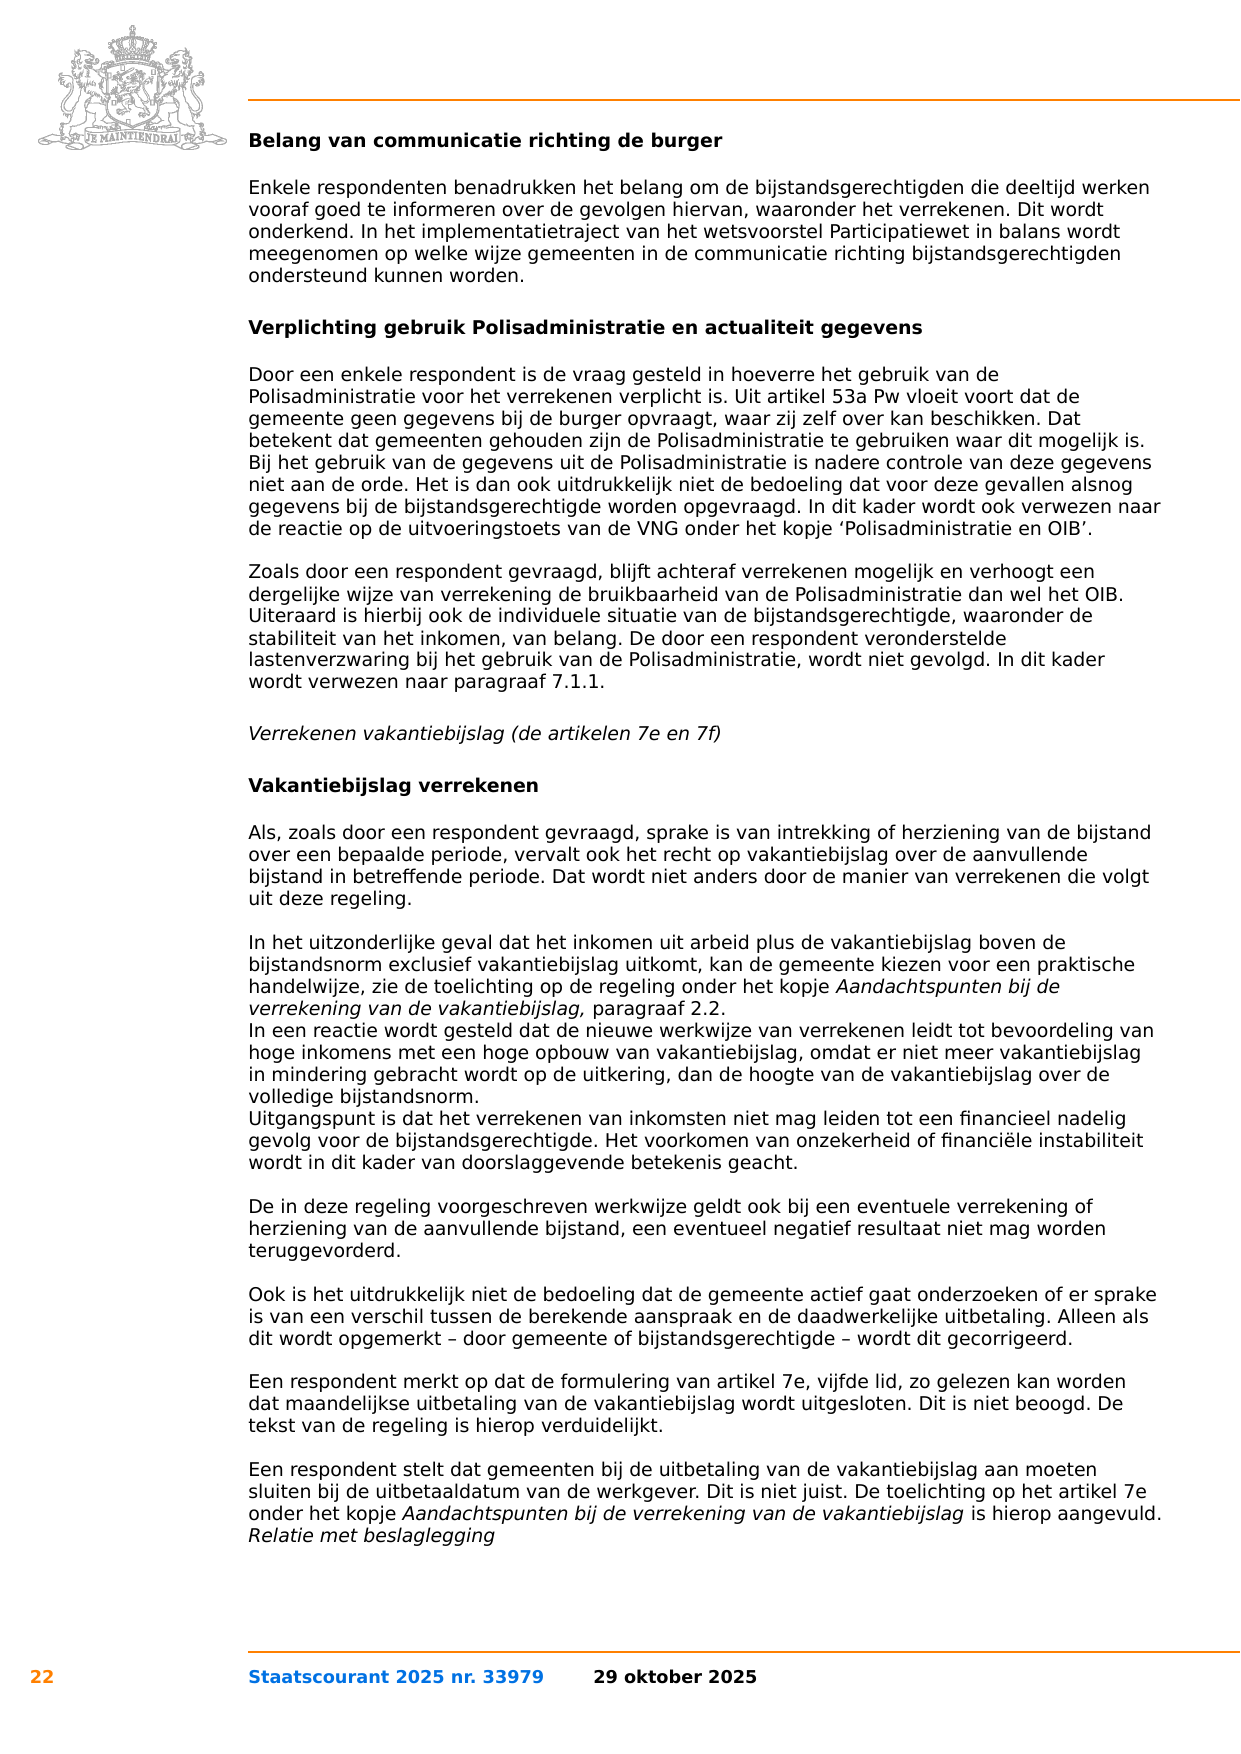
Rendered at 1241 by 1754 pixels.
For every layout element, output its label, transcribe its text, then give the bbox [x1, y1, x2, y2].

subtitle Verrekenen vakantiebijslag (de artikelen 7e en 7f) [248, 723, 1163, 745]
text Ook is het uitdrukkelijk niet de bedoeling dat de gemeente actief gaat onderzoeken of er sprake is van een verschil tussen de berekende aanspraak en de daadwerkelijke uitbetaling. Alleen als dit wordt opgemerkt – door gemeente of bijstandsgerechtigde – wordt dit gecorrigeerd. [248, 1283, 1163, 1349]
text In een reactie wordt gesteld dat de nieuwe werkwijze van verrekenen leidt tot bevoordeling van hoge inkomens met een hoge opbouw van vakantiebijslag, omdat er niet meer vakantiebijslag in mindering gebracht wordt op de uitkering, dan de hoogte van de vakantiebijslag over de volledige bijstandsnorm. [248, 1020, 1163, 1108]
subtitle Belang van communicatie richting de burger [248, 130, 1163, 152]
text Relatie met beslaglegging [248, 1525, 1163, 1547]
text De in deze regeling voorgeschreven werkwijze geldt ook bij een eventuele verrekening of herziening van de aanvullende bijstand, een eventueel negatief resultaat niet mag worden teruggevorderd. [248, 1196, 1163, 1262]
text Door een enkele respondent is de vraag gesteld in hoeverre het gebruik van de Polisadministratie voor het verrekenen verplicht is. Uit artikel 53a Pw vloeit voort dat de gemeente geen gegevens bij de burger opvraagt, waar zij zelf over kan beschikken. Dat betekent dat gemeenten gehouden zijn de Polisadministratie te gebruiken waar dit mogelijk is. Bij het gebruik van de gegevens uit de Polisadministratie is nadere controle van deze gegevens niet aan de orde. Het is dan ook uitdrukkelijk niet de bedoeling dat voor deze gevallen alsnog gegevens bij de bijstandsgerechtigde worden opgevraagd. In dit kader wordt ook verwezen naar de reactie op de uitvoeringstoets van de VNG onder het kopje ‘Polisadministratie en OIB’. [248, 364, 1163, 539]
text Zoals door een respondent gevraagd, blijft achteraf verrekenen mogelijk en verhoogt een dergelijke wijze van verrekening de bruikbaarheid van de Polisadministratie dan wel het OIB. Uiteraard is hierbij ook de individuele situatie van de bijstandsgerechtigde, waaronder de stabiliteit van het inkomen, van belang. De door een respondent veronderstelde lastenverzwaring bij het gebruik van de Polisadministratie, wordt niet gevolgd. In dit kader wordt verwezen naar paragraaf 7.1.1. [248, 561, 1163, 693]
subtitle Verplichting gebruik Polisadministratie en actualiteit gegevens [248, 317, 1163, 339]
text Uitgangspunt is dat het verrekenen van inkomsten niet mag leiden tot een financieel nadelig gevolg voor de bijstandsgerechtigde. Het voorkomen van onzekerheid of financiële instabiliteit wordt in dit kader van doorslaggevende betekenis geacht. [248, 1108, 1163, 1174]
text In het uitzonderlijke geval dat het inkomen uit arbeid plus de vakantiebijslag boven de bijstandsnorm exclusief vakantiebijslag uitkomt, kan de gemeente kiezen voor een praktische handelwijze, zie de toelichting op de regeling onder het kopje Aandachtspunten bij de verrekening van de vakantiebijslag, paragraaf 2.2. [248, 932, 1163, 1020]
text Enkele respondenten benadrukken het belang om de bijstandsgerechtigden die deeltijd werken vooraf goed te informeren over de gevolgen hiervan, waaronder het verrekenen. Dit wordt onderkend. In het implementatietraject van het wetsvoorstel Participatiewet in balans wordt meegenomen op welke wijze gemeenten in de communicatie richting bijstandsgerechtigden ondersteund kunnen worden. [248, 177, 1163, 287]
text Een respondent stelt dat gemeenten bij de uitbetaling van de vakantiebijslag aan moeten sluiten bij de uitbetaaldatum van de werkgever. Dit is niet juist. De toelichting op het artikel 7e onder het kopje Aandachtspunten bij de verrekening van de vakantiebijslag is hierop aangevuld. [248, 1459, 1163, 1525]
text Een respondent merkt op dat de formulering van artikel 7e, vijfde lid, zo gelezen kan worden dat maandelijkse uitbetaling van de vakantiebijslag wordt uitgesloten. Dit is niet beoogd. De tekst van de regeling is hierop verduidelijkt. [248, 1371, 1163, 1437]
text Als, zoals door een respondent gevraagd, sprake is van intrekking of herziening van de bijstand over een bepaalde periode, vervalt ook het recht op vakantiebijslag over de aanvullende bijstand in betreffende periode. Dat wordt niet anders door de manier van verrekenen die volgt uit deze regeling. [248, 822, 1163, 910]
picture [38, 25, 227, 150]
subtitle Vakantiebijslag verrekenen [248, 775, 1163, 797]
